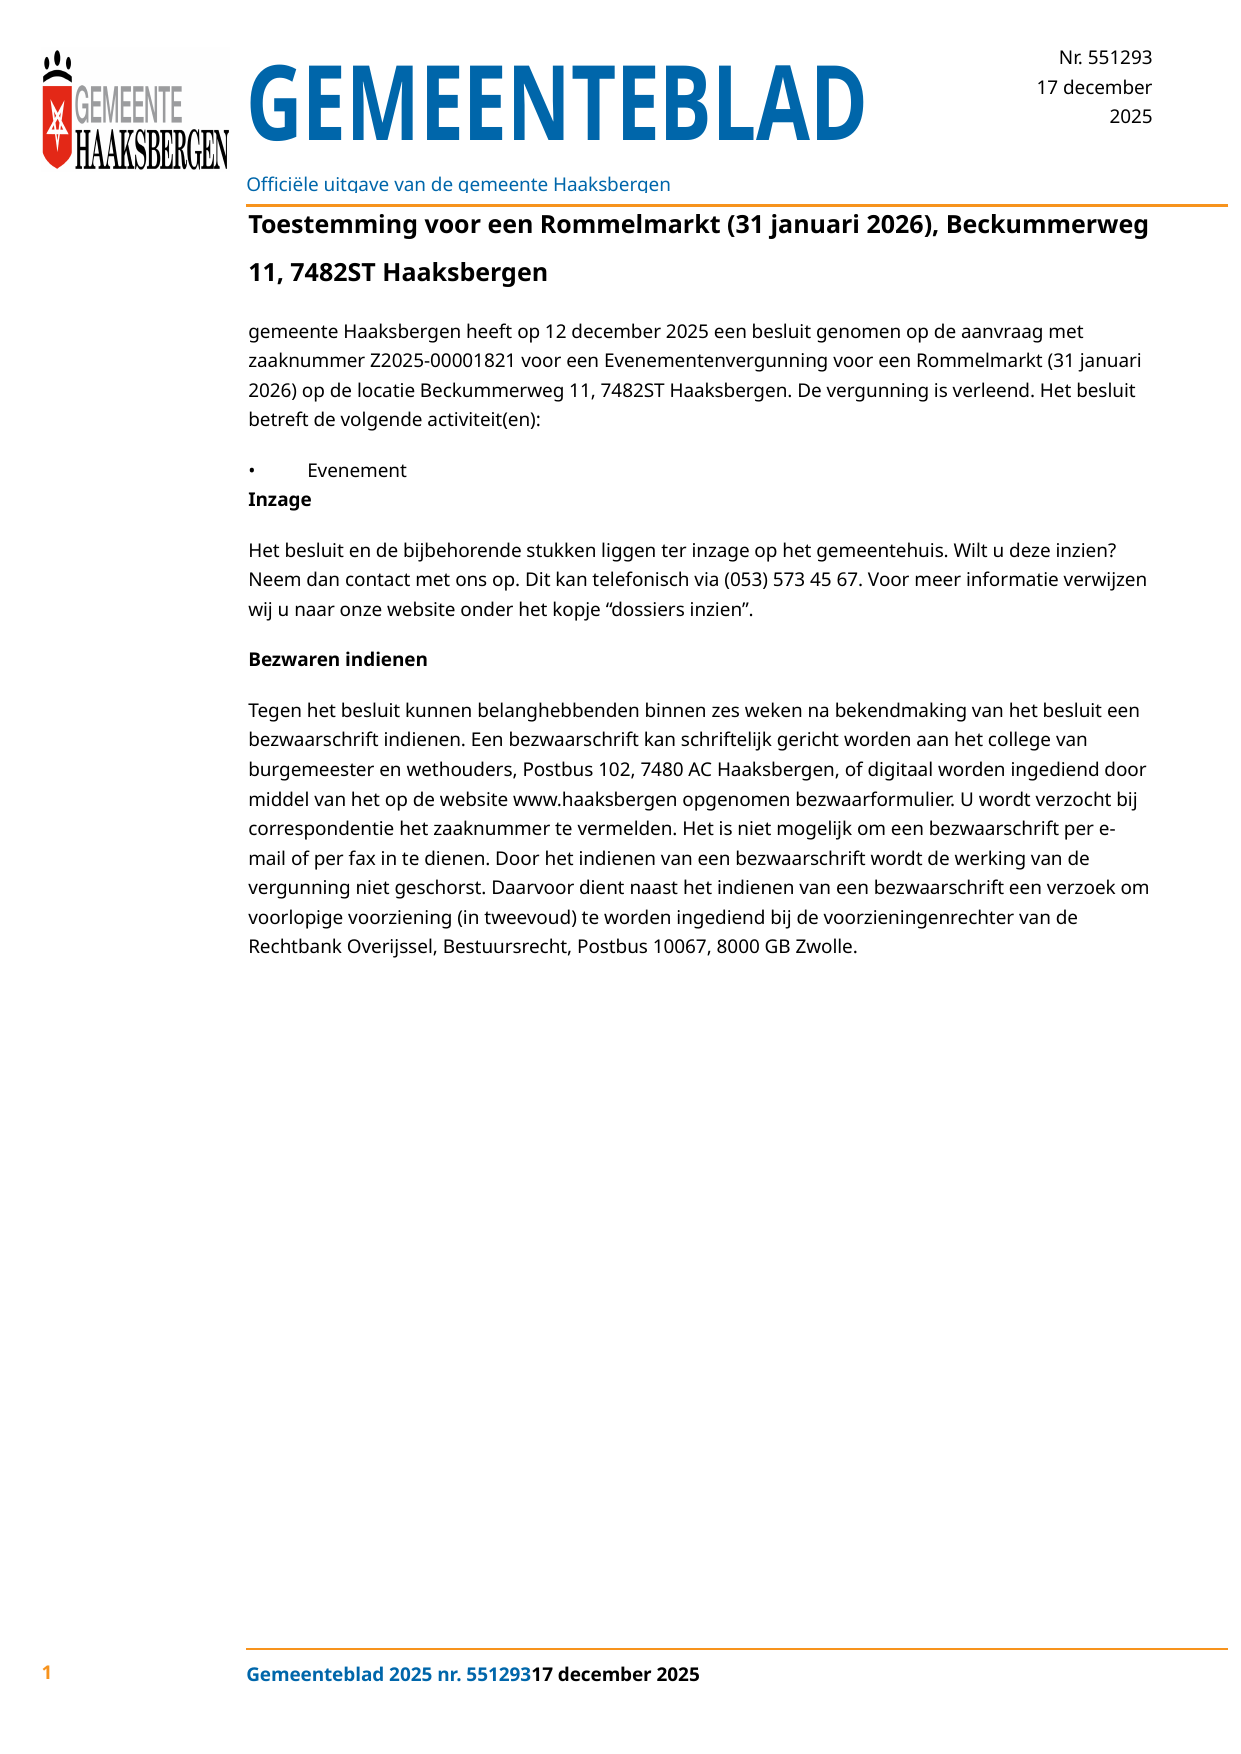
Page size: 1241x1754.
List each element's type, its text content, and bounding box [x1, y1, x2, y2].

text Bezwaren indienen [248, 647, 1152, 672]
text Tegen het besluit kunnen belanghebbenden binnen zes weken na bekendmaking van het besluit een bezwaarschrift indienen. Een bezwaarschrift kan schriftelijk gericht worden aan het college van burgemeester en wethouders, Postbus 102, 7480 AC Haaksbergen, of digitaal worden ingediend door middel van het op de website www.haaksbergen opgenomen bezwaarformulier. U wordt verzocht bij correspondentie het zaaknummer te vermelden. Het is niet mogelijk om een bezwaarschrift per e-mail of per fax in te dienen. Door het indienen van een bezwaarschrift wordt de werking van de vergunning niet geschorst. Daarvoor dient naast het indienen van een bezwaarschrift een verzoek om voorlopige voorziening (in tweevoud) te worden ingediend bij de voorzieningenrechter van de Rechtbank Overijssel, Bestuursrecht, Postbus 10067, 8000 GB Zwolle. [248, 697, 1152, 959]
text Inzage [248, 487, 1152, 512]
text gemeente Haaksbergen heeft op 12 december 2025 een besluit genomen op de aanvraag met zaaknummer Z2025-00001821 voor een Evenementenvergunning voor een Rommelmarkt (31 januari 2026) op de locatie Beckummerweg 11, 7482ST Haaksbergen. De vergunning is verleend. Het besluit betreft de volgende activiteit(en): [248, 318, 1152, 432]
picture [41, 47, 231, 172]
text Het besluit en de bijbehorende stukken liggen ter inzage op het gemeentehuis. Wilt u deze inzien? Neem dan contact met ons op. Dit kan telefonisch via (053) 573 45 67. Voor meer informatie verwijzen wij u naar onze website onder het kopje “dossiers inzien”. [248, 537, 1152, 622]
list Evenement [248, 457, 1152, 483]
text Toestemming voor een Rommelmarkt (31 januari 2026), Beckummerweg 11, 7482ST Haaksbergen [248, 207, 1152, 288]
